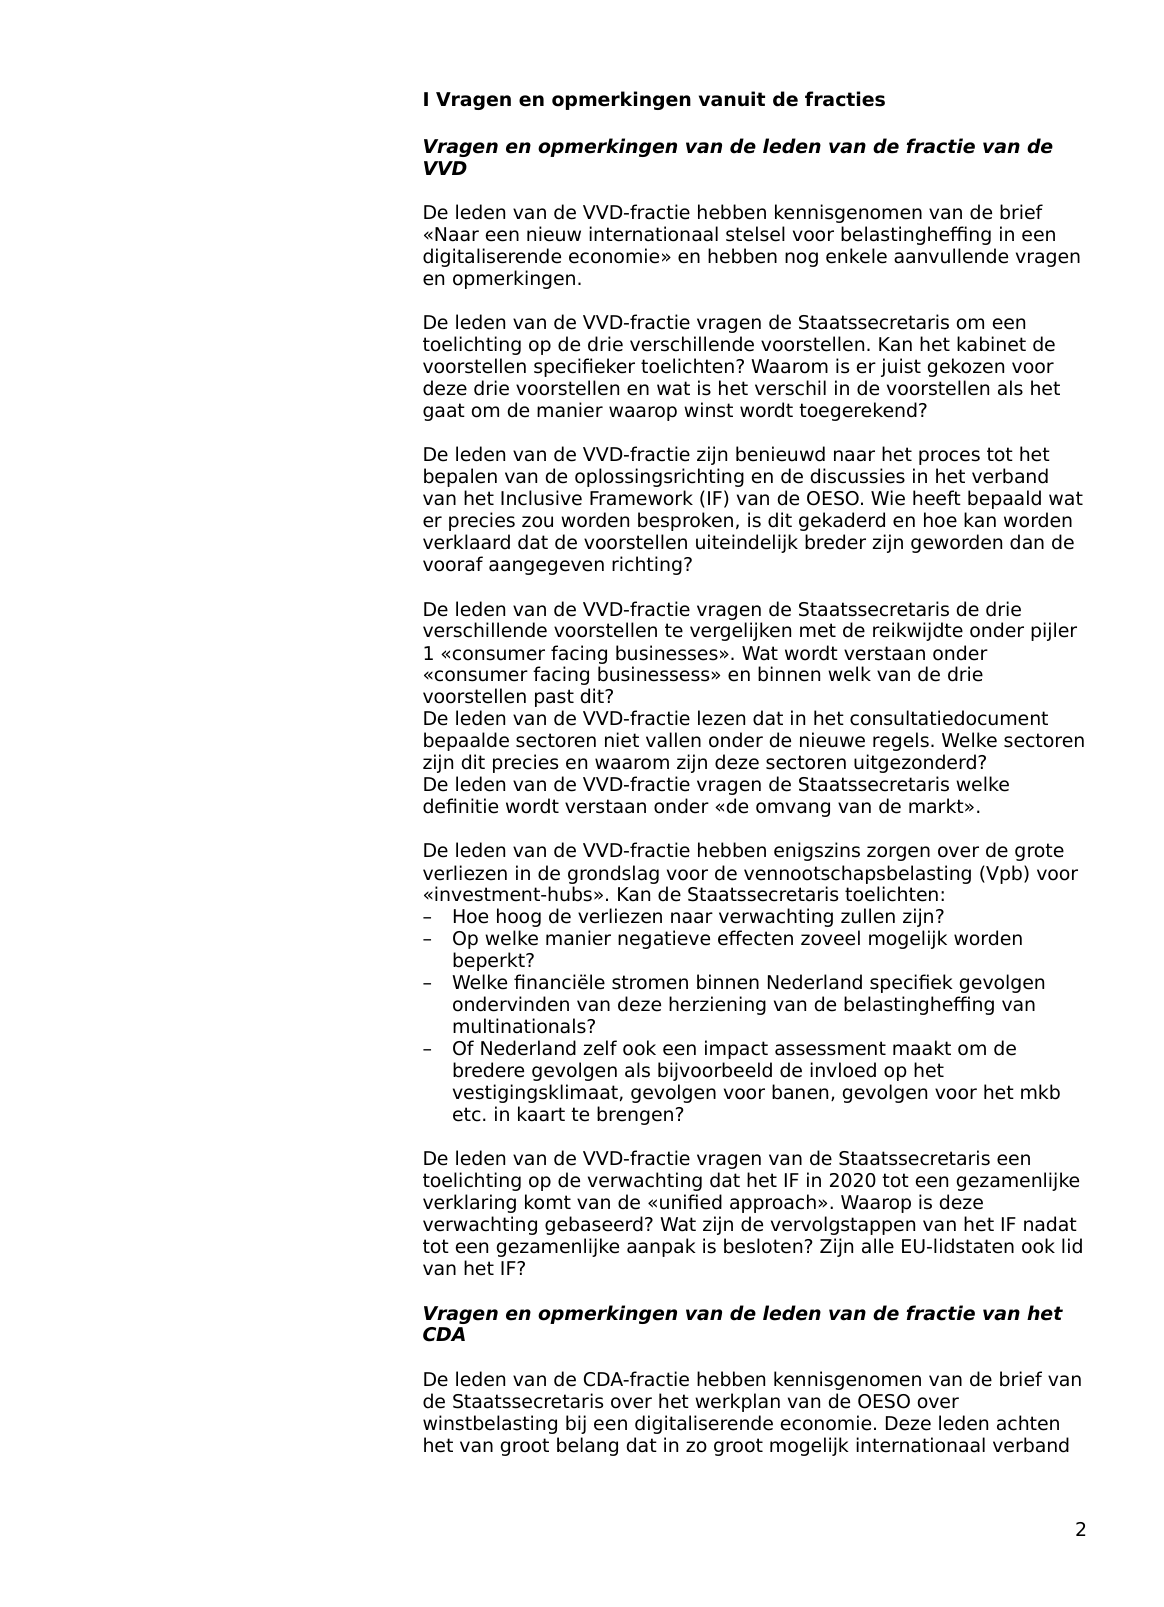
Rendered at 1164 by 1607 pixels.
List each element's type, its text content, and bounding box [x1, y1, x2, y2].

subtitle Vragen en opmerkingen van de leden van de fractie van de VVD [422, 136, 1087, 180]
text – Welke financiële stromen binnen Nederland specifiek gevolgen ondervinden van deze herziening van de belastingheffing van multinationals? [422, 972, 1087, 1038]
text De leden van de VVD-fractie vragen de Staatssecretaris om een toelichting op de drie verschillende voorstellen. Kan het kabinet de voorstellen specifieker toelichten? Waarom is er juist gekozen voor deze drie voorstellen en wat is het verschil in de voorstellen als het gaat om de manier waarop winst wordt toegerekend? [422, 312, 1087, 422]
text De leden van de VVD-fractie vragen de Staatssecretaris de drie verschillende voorstellen te vergelijken met de reikwijdte onder pijler 1 «consumer facing businesses». Wat wordt verstaan onder «consumer facing businessess» en binnen welk van de drie voorstellen past dit? [422, 598, 1087, 708]
subtitle I Vragen en opmerkingen vanuit de fracties [422, 89, 1087, 111]
text De leden van de VVD-fractie hebben enigszins zorgen over de grote verliezen in de grondslag voor de vennootschapsbelasting (Vpb) voor «investment-hubs». Kan de Staatssecretaris toelichten: [422, 840, 1087, 906]
text De leden van de VVD-fractie zijn benieuwd naar het proces tot het bepalen van de oplossingsrichting en de discussies in het verband van het Inclusive Framework (IF) van de OESO. Wie heeft bepaald wat er precies zou worden besproken, is dit gekaderd en hoe kan worden verklaard dat de voorstellen uiteindelijk breder zijn geworden dan de vooraf aangegeven richting? [422, 444, 1087, 576]
text De leden van de CDA-fractie hebben kennisgenomen van de brief van de Staatssecretaris over het werkplan van de OESO over winstbelasting bij een digitaliserende economie. Deze leden achten het van groot belang dat in zo groot mogelijk internationaal verband [422, 1368, 1087, 1456]
text De leden van de VVD-fractie vragen de Staatssecretaris welke definitie wordt verstaan onder «de omvang van de markt». [422, 774, 1087, 818]
text De leden van de VVD-fractie hebben kennisgenomen van de brief «Naar een nieuw internationaal stelsel voor belastingheffing in een digitaliserende economie» en hebben nog enkele aanvullende vragen en opmerkingen. [422, 202, 1087, 290]
text – Hoe hoog de verliezen naar verwachting zullen zijn? [422, 906, 1087, 928]
text De leden van de VVD-fractie vragen van de Staatssecretaris een toelichting op de verwachting dat het IF in 2020 tot een gezamenlijke verklaring komt van de «unified approach». Waarop is deze verwachting gebaseerd? Wat zijn de vervolgstappen van het IF nadat tot een gezamenlijke aanpak is besloten? Zijn alle EU-lidstaten ook lid van het IF? [422, 1148, 1087, 1280]
text – Of Nederland zelf ook een impact assessment maakt om de bredere gevolgen als bijvoorbeeld de invloed op het vestigingsklimaat, gevolgen voor banen, gevolgen voor het mkb etc. in kaart te brengen? [422, 1038, 1087, 1126]
text De leden van de VVD-fractie lezen dat in het consultatiedocument bepaalde sectoren niet vallen onder de nieuwe regels. Welke sectoren zijn dit precies en waarom zijn deze sectoren uitgezonderd? [422, 708, 1087, 774]
subtitle Vragen en opmerkingen van de leden van de fractie van het CDA [422, 1302, 1087, 1346]
text – Op welke manier negatieve effecten zoveel mogelijk worden beperkt? [422, 928, 1087, 972]
